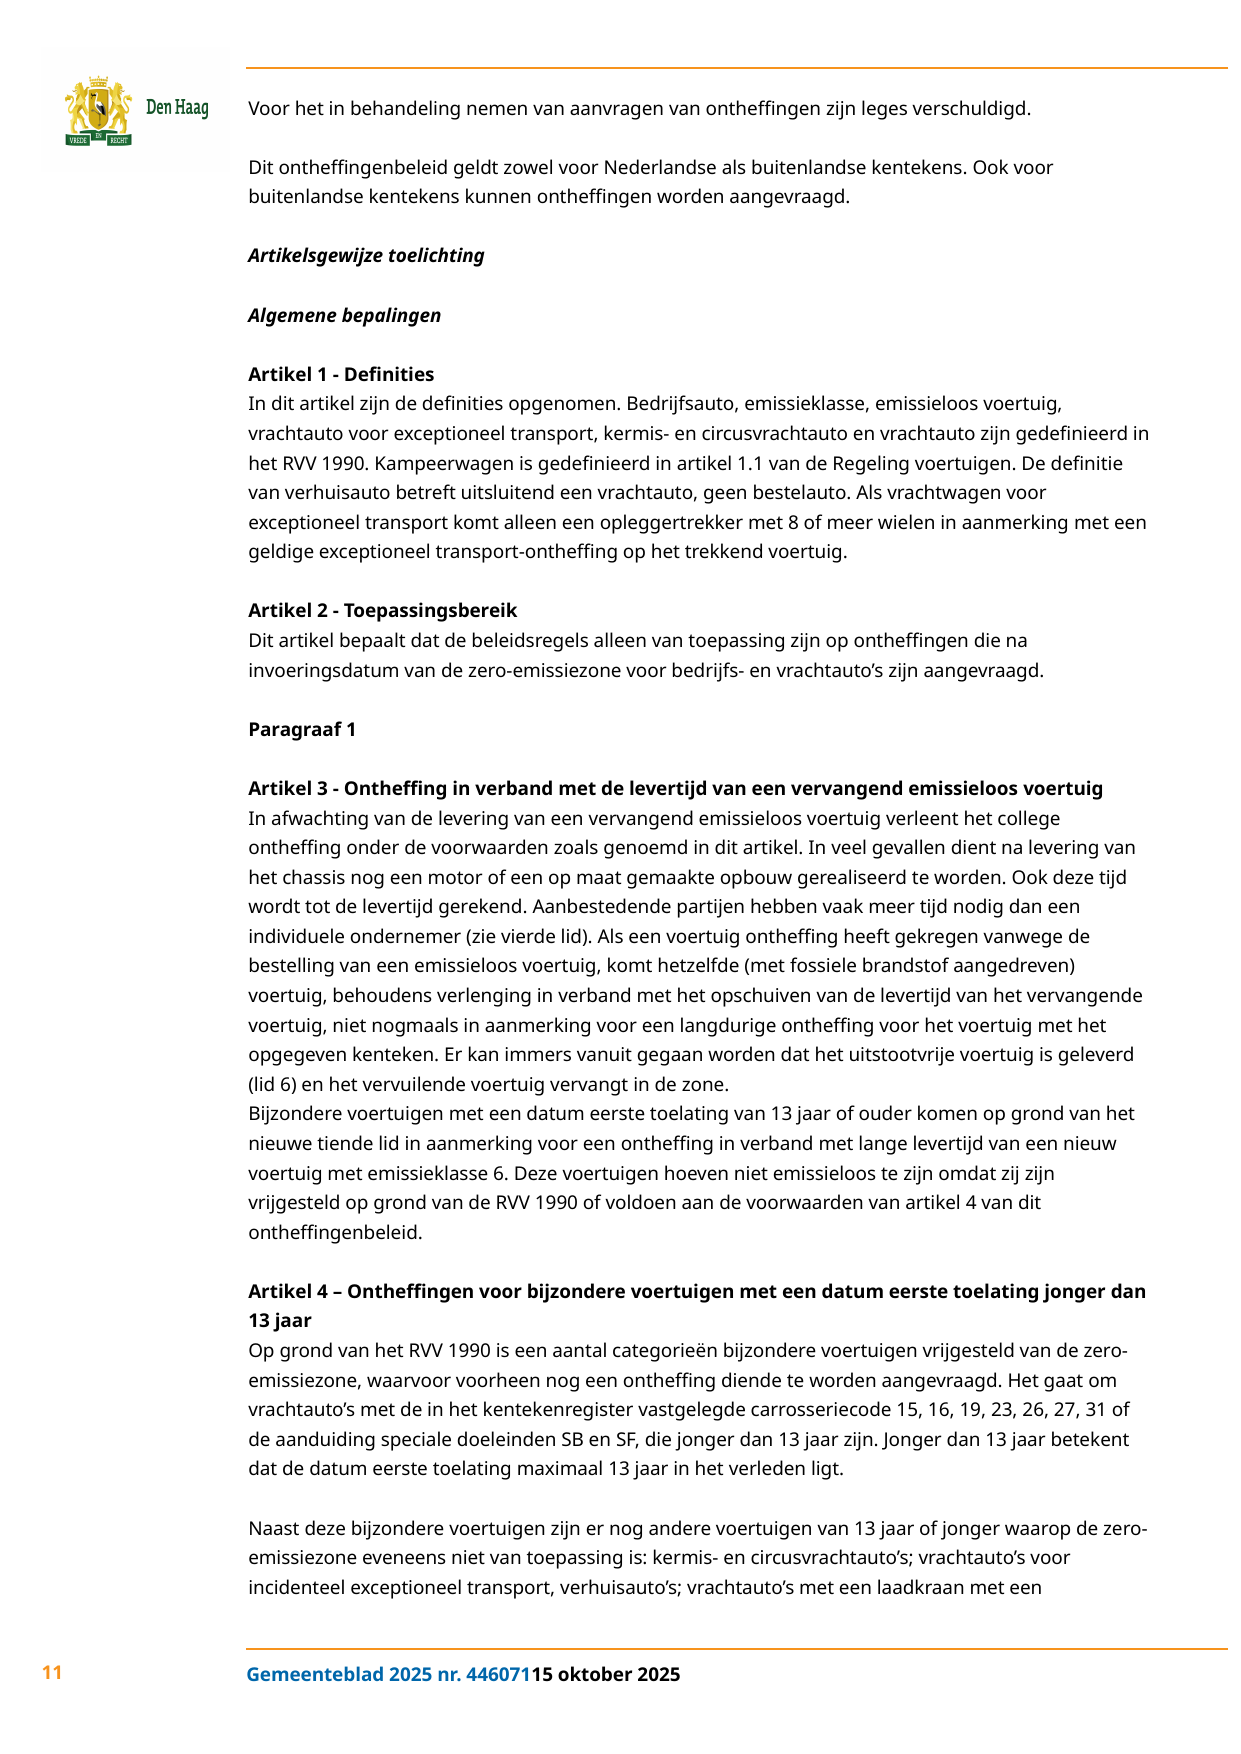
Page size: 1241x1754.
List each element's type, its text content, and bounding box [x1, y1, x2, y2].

text In afwachting van de levering van een vervangend emissieloos voertuig verleent het college ontheffing onder de voorwaarden zoals genoemd in dit artikel. In veel gevallen dient na levering van het chassis nog een motor of een op maat gemaakte opbouw gerealiseerd te worden. Ook deze tijd wordt tot de levertijd gerekend. Aanbestedende partijen hebben vaak meer tijd nodig dan een individuele ondernemer (zie vierde lid). Als een voertuig ontheffing heeft gekregen vanwege de bestelling van een emissieloos voertuig, komt hetzelfde (met fossiele brandstof aangedreven) voertuig, behoudens verlenging in verband met het opschuiven van de levertijd van het vervangende voertuig, niet nogmaals in aanmerking voor een langdurige ontheffing voor het voertuig met het opgegeven kenteken. Er kan immers vanuit gegaan worden dat het uitstootvrije voertuig is geleverd (lid 6) en het vervuilende voertuig vervangt in de zone. [248, 805, 1152, 1097]
text In dit artikel zijn de definities opgenomen. Bedrijfsauto, emissieklasse, emissieloos voertuig, vrachtauto voor exceptioneel transport, kermis- en circusvrachtauto en vrachtauto zijn gedefinieerd in het RVV 1990. Kampeerwagen is gedefinieerd in artikel 1.1 van de Regeling voertuigen. De definitie van verhuisauto betreft uitsluitend een vrachtauto, geen bestelauto. Als vrachtwagen voor exceptioneel transport komt alleen een opleggertrekker met 8 of meer wielen in aanmerking met een geldige exceptioneel transport-ontheffing op het trekkend voertuig. [248, 391, 1152, 564]
text Artikel 4 – Ontheffingen voor bijzondere voertuigen met een datum eerste toelating jonger dan 13 jaar [248, 1278, 1152, 1333]
text Artikelsgewijze toelichting [248, 243, 1152, 268]
text Algemene bepalingen [248, 302, 1152, 328]
text Artikel 3 - Ontheffing in verband met de levertijd van een vervangend emissieloos voertuig [248, 775, 1152, 801]
text Bijzondere voertuigen met een datum eerste toelating van 13 jaar of ouder komen op grond van het nieuwe tiende lid in aanmerking voor een ontheffing in verband met lange levertijd van een nieuw voertuig met emissieklasse 6. Deze voertuigen hoeven niet emissieloos te zijn omdat zij zijn vrijgesteld op grond van de RVV 1990 of voldoen aan de voorwaarden van artikel 4 van dit ontheffingenbeleid. [248, 1101, 1152, 1245]
picture [41, 47, 231, 172]
text Naast deze bijzondere voertuigen zijn er nog andere voertuigen van 13 jaar of jonger waarop de zero-emissiezone eveneens niet van toepassing is: kermis- en circusvrachtauto’s; vrachtauto’s voor incidenteel exceptioneel transport, verhuisauto’s; vrachtauto’s met een laadkraan met een [248, 1515, 1152, 1600]
text Dit artikel bepaalt dat de beleidsregels alleen van toepassing zijn op ontheffingen die na invoeringsdatum van de zero-emissiezone voor bedrijfs- en vrachtauto’s zijn aangevraagd. [248, 627, 1152, 683]
text Op grond van het RVV 1990 is een aantal categorieën bijzondere voertuigen vrijgesteld van de zero-emissiezone, waarvoor voorheen nog een ontheffing diende te worden aangevraagd. Het gaat om vrachtauto’s met de in het kentekenregister vastgelegde carrosseriecode 15, 16, 19, 23, 26, 27, 31 of de aanduiding speciale doeleinden SB en SF, die jonger dan 13 jaar zijn. Jonger dan 13 jaar betekent dat de datum eerste toelating maximaal 13 jaar in het verleden ligt. [248, 1337, 1152, 1481]
text Artikel 2 - Toepassingsbereik [248, 598, 1152, 623]
text Artikel 1 - Definities [248, 361, 1152, 387]
text Paragraaf 1 [248, 716, 1152, 742]
text Dit ontheffingenbeleid geldt zowel voor Nederlandse als buitenlandse kentekens. Ook voor buitenlandse kentekens kunnen ontheffingen worden aangevraagd. [248, 154, 1152, 209]
text Voor het in behandeling nemen van aanvragen van ontheffingen zijn leges verschuldigd. [248, 95, 1152, 121]
